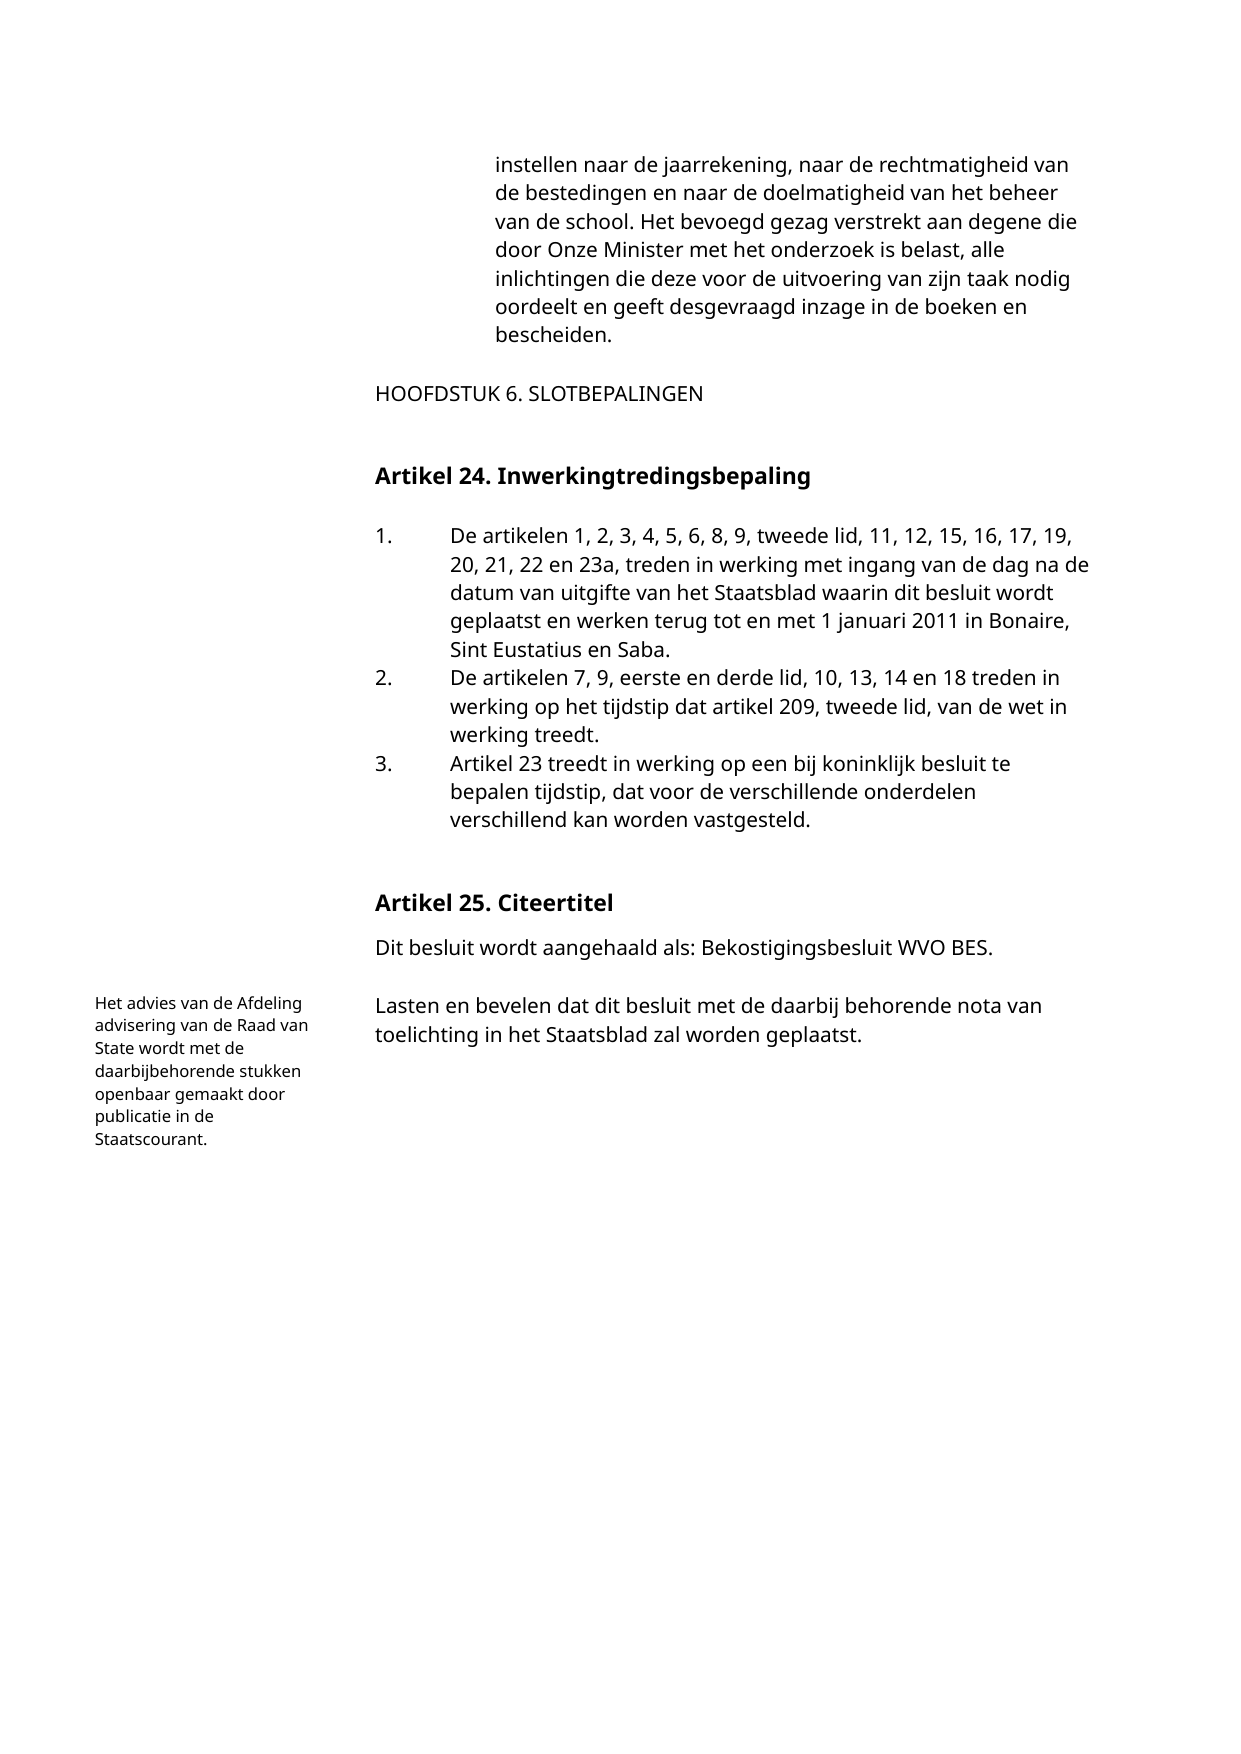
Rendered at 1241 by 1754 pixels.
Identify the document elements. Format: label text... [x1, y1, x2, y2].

list Artikel 23 treedt in werking op een bij koninklijk besluit te bepalen tijdstip, dat voor de verschillende onderdelen verschillend kan worden vastgesteld. [375, 749, 1090, 834]
subtitle HOOFDSTUK 6. SLOTBEPALINGEN [375, 379, 1090, 407]
text Het advies van de Afdeling advisering van de Raad van State wordt met de daarbijbehorende stukken openbaar gemaakt door publicatie in de Staatscourant. [94, 991, 328, 1150]
list De artikelen 7, 9, eerste en derde lid, 10, 13, 14 en 18 treden in werking op het tijdstip dat artikel 209, tweede lid, van de wet in werking treedt. [375, 663, 1090, 749]
text Dit besluit wordt aangehaald als: Bekostigingsbesluit WVO BES. [375, 933, 1090, 961]
text Lasten en bevelen dat dit besluit met de daarbij behorende nota van toelichting in het Staatsblad zal worden geplaatst. [375, 991, 1090, 1048]
subtitle Artikel 25. Citeertitel [375, 887, 1090, 918]
subtitle Artikel 24. Inwerkingtredingsbepaling [375, 460, 1090, 491]
list instellen naar de jaarrekening, naar de rechtmatigheid van de bestedingen en naar de doelmatigheid van het beheer van de school. Het bevoegd gezag verstrekt aan degene die door Onze Minister met het onderzoek is belast, alle inlichtingen die deze voor de uitvoering van zijn taak nodig oordeelt en geeft desgevraagd inzage in de boeken en bescheiden. [420, 150, 1090, 349]
list De artikelen 1, 2, 3, 4, 5, 6, 8, 9, tweede lid, 11, 12, 15, 16, 17, 19, 20, 21, 22 en 23a, treden in werking met ingang van de dag na de datum van uitgifte van het Staatsblad waarin dit besluit wordt geplaatst en werken terug tot en met 1 januari 2011 in Bonaire, Sint Eustatius en Saba. [375, 521, 1090, 663]
